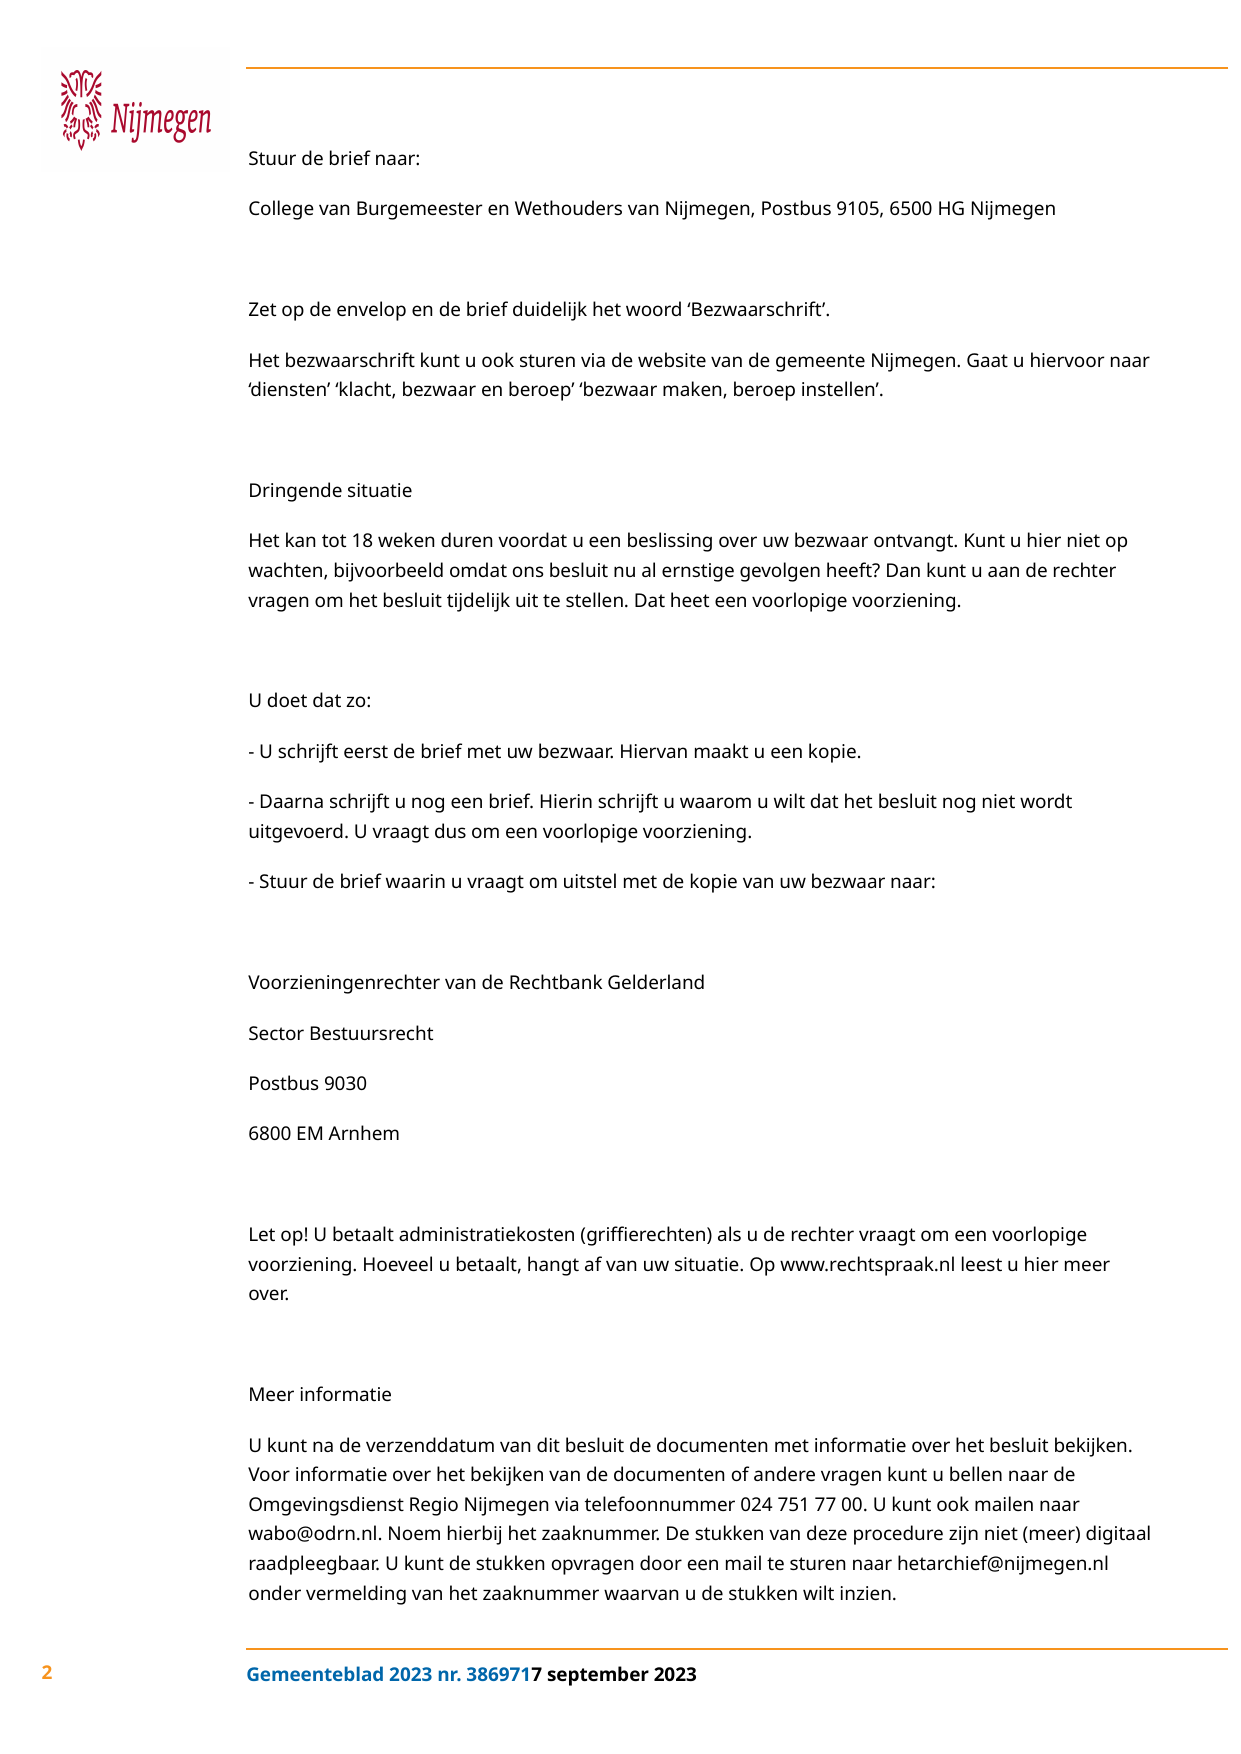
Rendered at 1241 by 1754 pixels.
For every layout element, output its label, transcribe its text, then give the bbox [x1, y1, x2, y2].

text Sector Bestuursrecht [248, 1020, 1152, 1046]
text Dringende situatie [248, 477, 1152, 503]
picture [41, 47, 231, 172]
text Het bezwaarschrift kunt u ook sturen via de website van de gemeente Nijmegen. Gaat u hiervoor naar ‘diensten’ ‘klacht, bezwaar en beroep’ ‘bezwaar maken, beroep instellen’. [248, 347, 1152, 402]
text College van Burgemeester en Wethouders van Nijmegen, Postbus 9105, 6500 HG Nijmegen [248, 196, 1152, 221]
text Voorzieningenrechter van de Rechtbank Gelderland [248, 969, 1152, 995]
text 6800 EM Arnhem [248, 1121, 1152, 1146]
text Postbus 9030 [248, 1070, 1152, 1096]
text - Daarna schrijft u nog een brief. Hierin schrijft u waarom u wilt dat het besluit nog niet wordt uitgevoerd. U vraagt dus om een voorlopige voorziening. [248, 788, 1152, 844]
text - Stuur de brief waarin u vraagt om uitstel met de kopie van uw bezwaar naar: [248, 868, 1152, 894]
text Het kan tot 18 weken duren voordat u een beslissing over uw bezwaar ontvangt. Kunt u hier niet op wachten, bijvoorbeeld omdat ons besluit nu al ernstige gevolgen heeft? Dan kunt u aan de rechter vragen om het besluit tijdelijk uit te stellen. Dat heet een voorlopige voorziening. [248, 528, 1152, 613]
text Stuur de brief naar: [248, 145, 1152, 171]
text Zet op de envelop en de brief duidelijk het woord ‘Bezwaarschrift’. [248, 296, 1152, 322]
text U doet dat zo: [248, 688, 1152, 713]
text - U schrijft eerst de brief met uw bezwaar. Hiervan maakt u een kopie. [248, 738, 1152, 764]
text U kunt na de verzenddatum van dit besluit de documenten met informatie over het besluit bekijken. Voor informatie over het bekijken van de documenten of andere vragen kunt u bellen naar de Omgevingsdienst Regio Nijmegen via telefoonnummer 024 751 77 00. U kunt ook mailen naar wabo@odrn.nl. Noem hierbij het zaaknummer. De stukken van deze procedure zijn niet (meer) digitaal raadpleegbaar. U kunt de stukken opvragen door een mail te sturen naar hetarchief@nijmegen.nl onder vermelding van het zaaknummer waarvan u de stukken wilt inzien. [248, 1432, 1152, 1606]
text Meer informatie [248, 1381, 1152, 1407]
text Let op! U betaalt administratiekosten (griffierechten) als u de rechter vraagt om een voorlopige voorziening. Hoeveel u betaalt, hangt af van uw situatie. Op www.rechtspraak.nl leest u hier meer over. [248, 1221, 1152, 1306]
